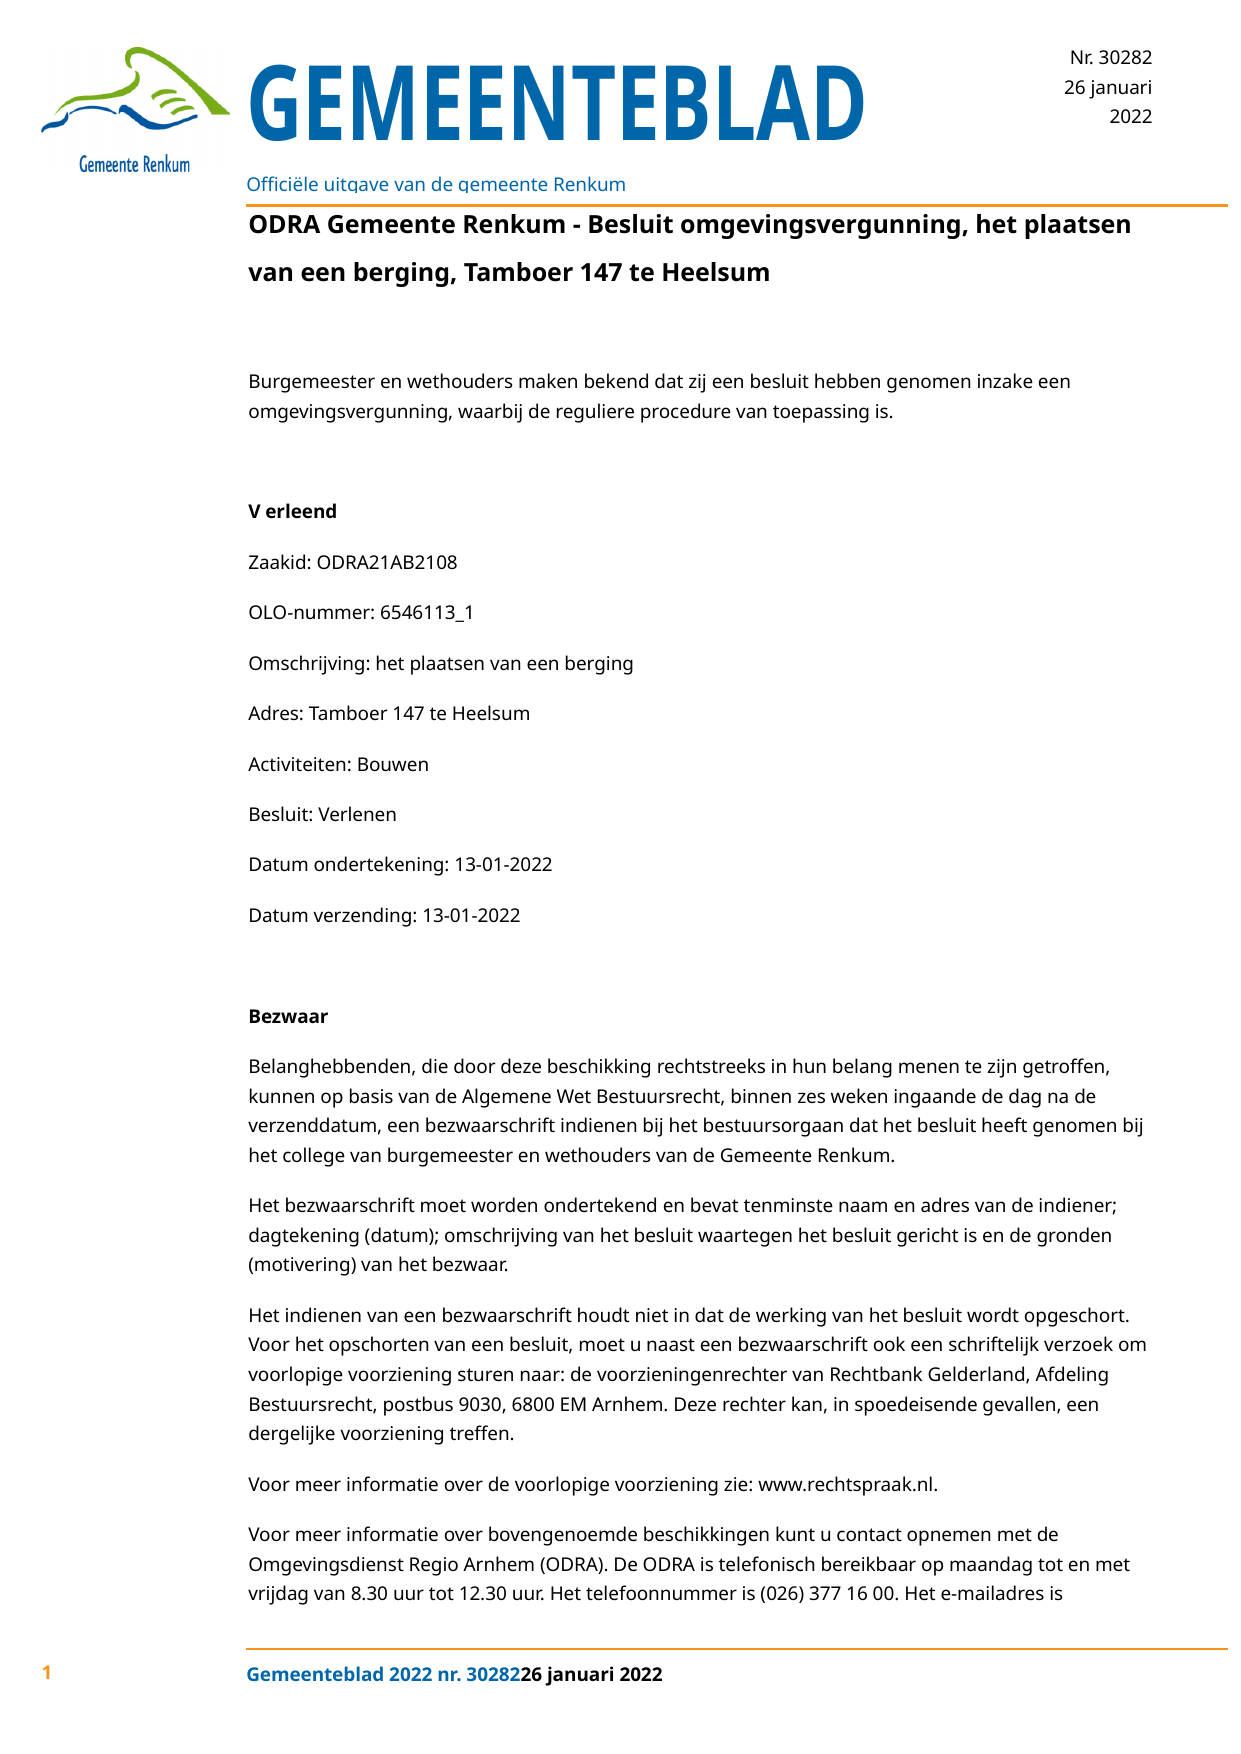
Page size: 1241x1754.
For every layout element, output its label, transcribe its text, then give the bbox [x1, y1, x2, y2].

text Voor meer informatie over de voorlopige voorziening zie: www.rechtspraak.nl. [248, 1471, 1152, 1497]
text ODRA Gemeente Renkum - Besluit omgevingsvergunning, het plaatsen van een berging, Tamboer 147 te Heelsum [248, 207, 1152, 288]
text Adres: Tamboer 147 te Heelsum [248, 700, 1152, 726]
text Activiteiten: Bouwen [248, 751, 1152, 777]
text Zaakid: ODRA21AB2108 [248, 549, 1152, 575]
text Omschrijving: het plaatsen van een berging [248, 650, 1152, 676]
text Belanghebbenden, die door deze beschikking rechtstreeks in hun belang menen te zijn getroffen, kunnen op basis van de Algemene Wet Bestuursrecht, binnen zes weken ingaande de dag na de verzenddatum, een bezwaarschrift indienen bij het bestuursorgaan dat het besluit heeft genomen bij het college van burgemeester en wethouders van de Gemeente Renkum. [248, 1053, 1152, 1168]
text Burgemeester en wethouders maken bekend dat zij een besluit hebben genomen inzake een omgevingsvergunning, waarbij de reguliere procedure van toepassing is. [248, 368, 1152, 424]
text Besluit: Verlenen [248, 801, 1152, 827]
text Datum verzending: 13-01-2022 [248, 902, 1152, 928]
text OLO-nummer: 6546113_1 [248, 599, 1152, 625]
picture [41, 47, 231, 172]
text Datum ondertekening: 13-01-2022 [248, 852, 1152, 877]
text V erleend [248, 499, 1152, 524]
text Voor meer informatie over bovengenoemde beschikkingen kunt u contact opnemen met de Omgevingsdienst Regio Arnhem (ODRA). De ODRA is telefonisch bereikbaar op maandag tot en met vrijdag van 8.30 uur tot 12.30 uur. Het telefoonnummer is (026) 377 16 00. Het e-mailadres is [248, 1521, 1152, 1606]
text Het indienen van een bezwaarschrift houdt niet in dat de werking van het besluit wordt opgeschort. Voor het opschorten van een besluit, moet u naast een bezwaarschrift ook een schriftelijk verzoek om voorlopige voorziening sturen naar: de voorzieningenrechter van Rechtbank Gelderland, Afdeling Bestuursrecht, postbus 9030, 6800 EM Arnhem. Deze rechter kan, in spoedeisende gevallen, een dergelijke voorziening treffen. [248, 1302, 1152, 1446]
text Het bezwaarschrift moet worden ondertekend en bevat tenminste naam en adres van de indiener; dagtekening (datum); omschrijving van het besluit waartegen het besluit gericht is en de gronden (motivering) van het bezwaar. [248, 1192, 1152, 1277]
text Bezwaar [248, 1003, 1152, 1029]
